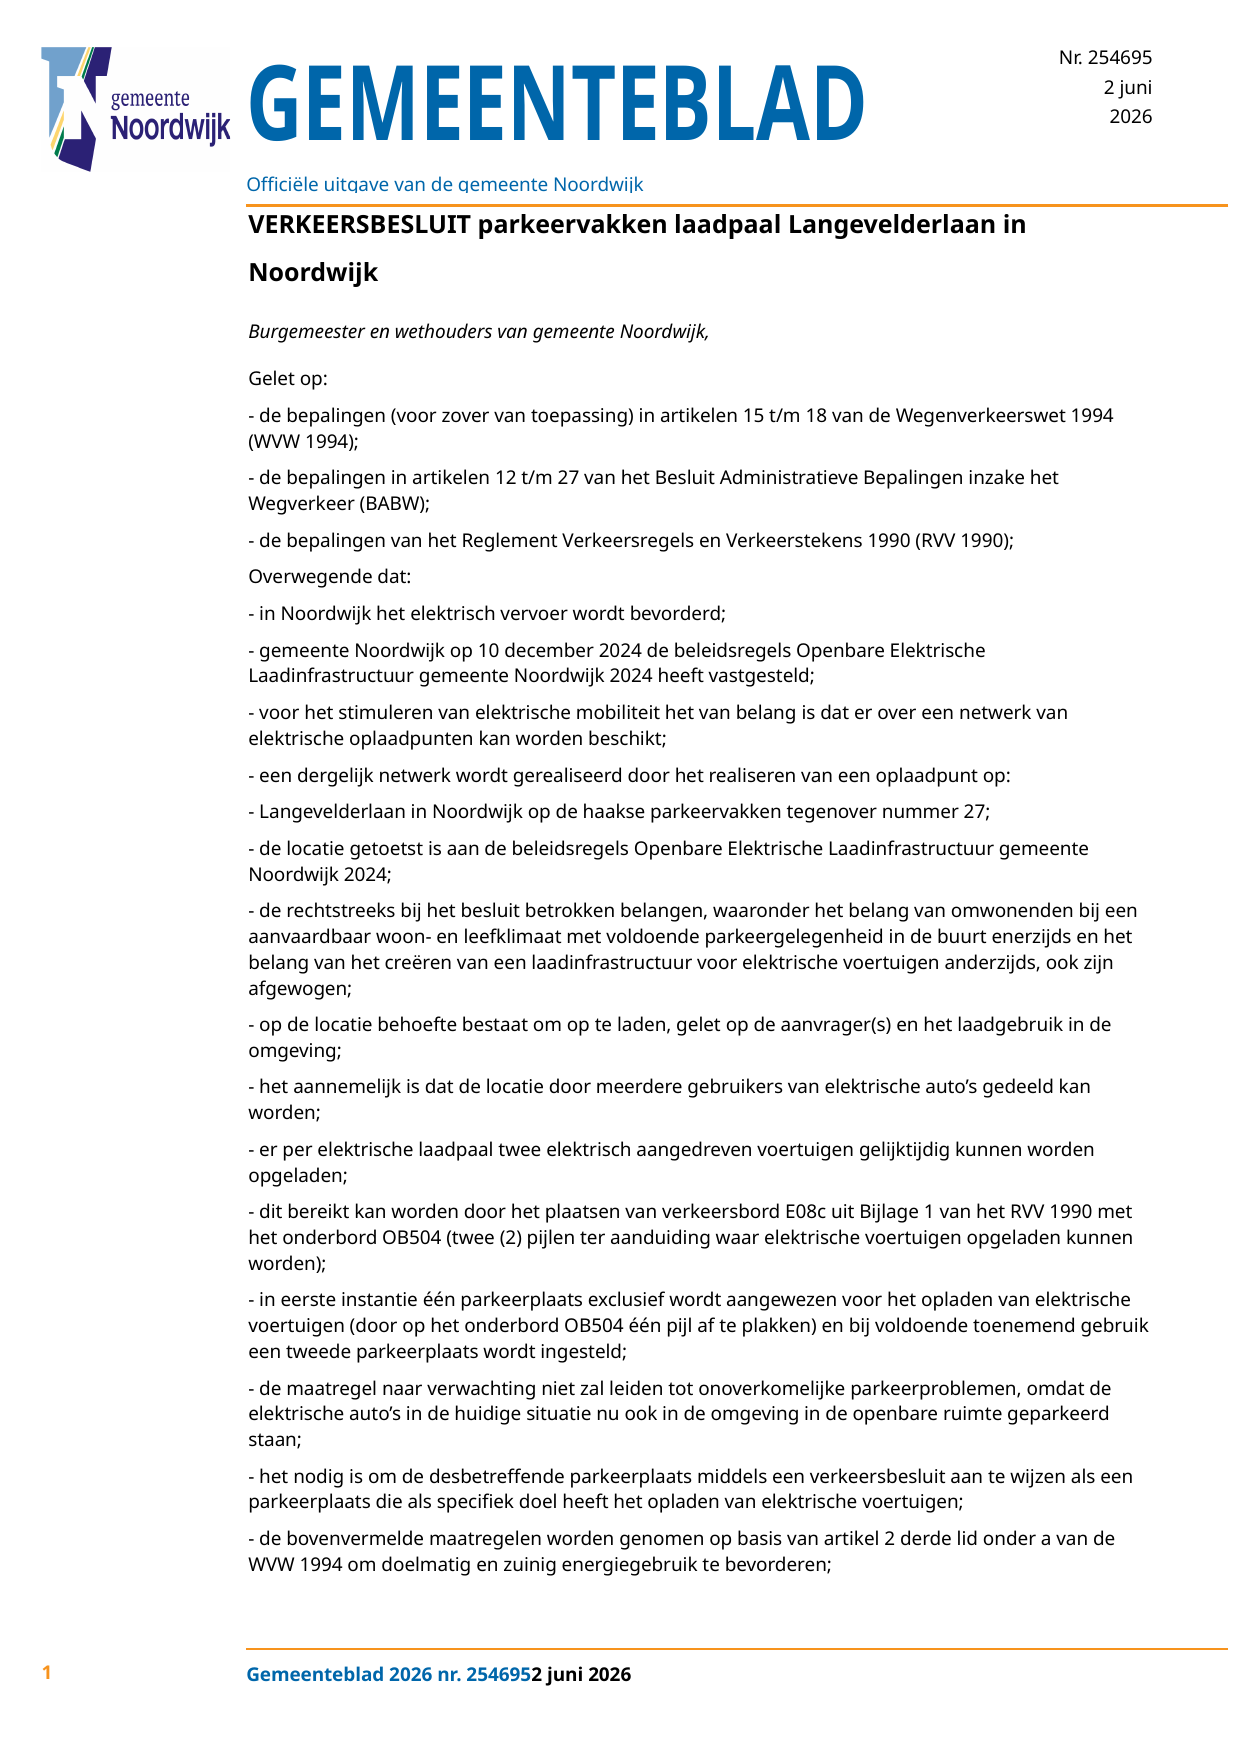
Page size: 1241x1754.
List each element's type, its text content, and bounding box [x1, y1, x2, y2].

text - in Noordwijk het elektrisch vervoer wordt bevorderd; [248, 600, 1152, 626]
text - een dergelijk netwerk wordt gerealiseerd door het realiseren van een oplaadpunt op: [248, 762, 1152, 787]
picture [41, 47, 231, 172]
text - de bepalingen in artikelen 12 t/m 27 van het Besluit Administratieve Bepalingen inzake het Wegverkeer (BABW); [248, 464, 1152, 516]
text - op de locatie behoefte bestaat om op te laden, gelet op de aanvrager(s) en het laadgebruik in de omgeving; [248, 1011, 1152, 1063]
text - in eerste instantie één parkeerplaats exclusief wordt aangewezen voor het opladen van elektrische voertuigen (door op het onderbord OB504 één pijl af te plakken) en bij voldoende toenemend gebruik een tweede parkeerplaats wordt ingesteld; [248, 1287, 1152, 1364]
text - dit bereikt kan worden door het plaatsen van verkeersbord E08c uit Bijlage 1 van het RVV 1990 met het onderbord OB504 (twee (2) pijlen ter aanduiding waar elektrische voertuigen opgeladen kunnen worden); [248, 1198, 1152, 1276]
text - er per elektrische laadpaal twee elektrisch aangedreven voertuigen gelijktijdig kunnen worden opgeladen; [248, 1136, 1152, 1188]
text - het nodig is om de desbetreffende parkeerplaats middels een verkeersbesluit aan te wijzen als een parkeerplaats die als specifiek doel heeft het opladen van elektrische voertuigen; [248, 1463, 1152, 1514]
text - de locatie getoetst is aan de beleidsregels Openbare Elektrische Laadinfrastructuur gemeente Noordwijk 2024; [248, 835, 1152, 887]
text - de maatregel naar verwachting niet zal leiden tot onoverkomelijke parkeerproblemen, omdat de elektrische auto’s in de huidige situatie nu ook in de omgeving in de openbare ruimte geparkeerd staan; [248, 1375, 1152, 1452]
text - het aannemelijk is dat de locatie door meerdere gebruikers van elektrische auto’s gedeeld kan worden; [248, 1074, 1152, 1125]
text VERKEERSBESLUIT parkeervakken laadpaal Langevelderlaan in Noordwijk [248, 207, 1152, 288]
text Gelet op: [248, 366, 1152, 391]
text - Langevelderlaan in Noordwijk op de haakse parkeervakken tegenover nummer 27; [248, 798, 1152, 824]
text - voor het stimuleren van elektrische mobiliteit het van belang is dat er over een netwerk van elektrische oplaadpunten kan worden beschikt; [248, 699, 1152, 751]
text - de bepalingen (voor zover van toepassing) in artikelen 15 t/m 18 van de Wegenverkeerswet 1994 (WVW 1994); [248, 402, 1152, 454]
text - de bepalingen van het Reglement Verkeersregels en Verkeerstekens 1990 (RVV 1990); [248, 527, 1152, 553]
text Overwegende dat: [248, 564, 1152, 589]
text - de rechtstreeks bij het besluit betrokken belangen, waaronder het belang van omwonenden bij een aanvaardbaar woon- en leefklimaat met voldoende parkeergelegenheid in de buurt enerzijds en het belang van het creëren van een laadinfrastructuur voor elektrische voertuigen anderzijds, ook zijn afgewogen; [248, 897, 1152, 1000]
text - gemeente Noordwijk op 10 december 2024 de beleidsregels Openbare Elektrische Laadinfrastructuur gemeente Noordwijk 2024 heeft vastgesteld; [248, 637, 1152, 688]
text - de bovenvermelde maatregelen worden genomen op basis van artikel 2 derde lid onder a van de WVW 1994 om doelmatig en zuinig energiegebruik te bevorderen; [248, 1525, 1152, 1577]
text Burgemeester en wethouders van gemeente Noordwijk, [248, 318, 1152, 344]
